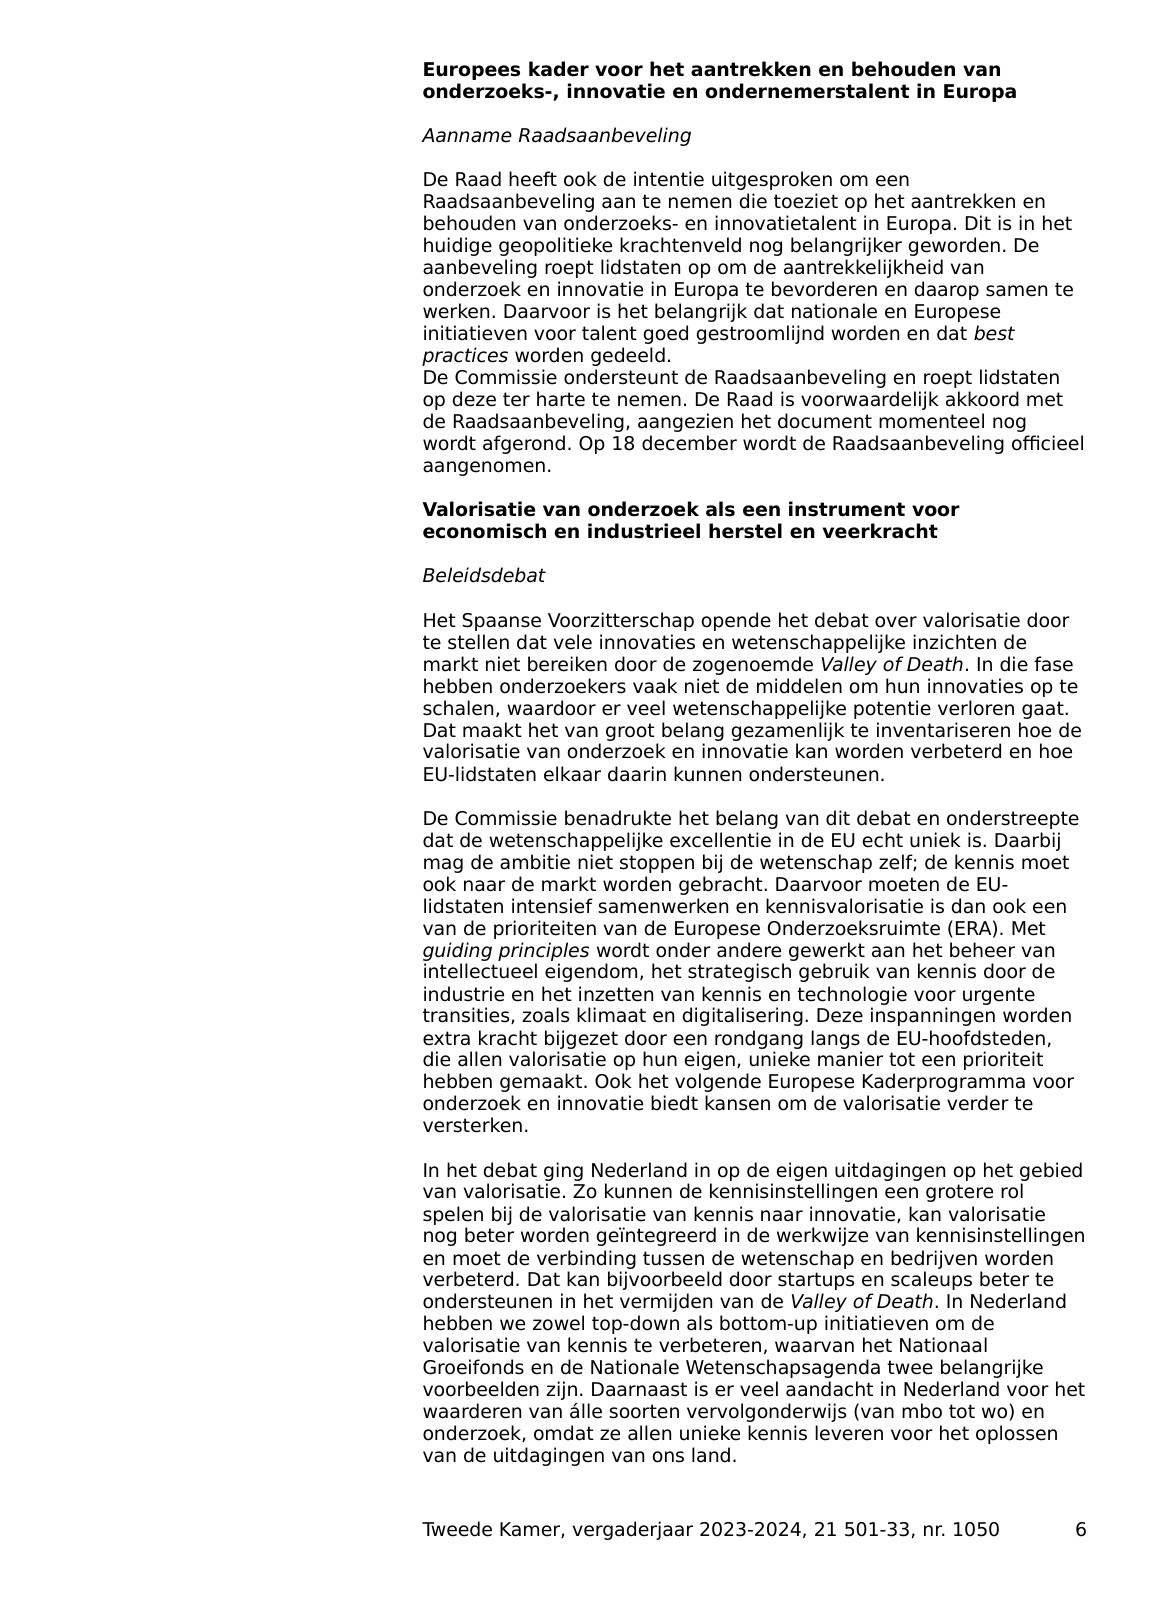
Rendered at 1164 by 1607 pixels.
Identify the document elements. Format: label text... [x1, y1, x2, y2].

text De Commissie benadrukte het belang van dit debat en onderstreepte dat de wetenschappelijke excellentie in de EU echt uniek is. Daarbij mag de ambitie niet stoppen bij de wetenschap zelf; de kennis moet ook naar de markt worden gebracht. Daarvoor moeten de EU-lidstaten intensief samenwerken en kennisvalorisatie is dan ook een van de prioriteiten van de Europese Onderzoeksruimte (ERA). Met guiding principles wordt onder andere gewerkt aan het beheer van intellectueel eigendom, het strategisch gebruik van kennis door de industrie en het inzetten van kennis en technologie voor urgente transities, zoals klimaat en digitalisering. Deze inspanningen worden extra kracht bijgezet door een rondgang langs de EU-hoofdsteden, die allen valorisatie op hun eigen, unieke manier tot een prioriteit hebben gemaakt. Ook het volgende Europese Kaderprogramma voor onderzoek en innovatie biedt kansen om de valorisatie verder te versterken. [422, 808, 1087, 1137]
text In het debat ging Nederland in op de eigen uitdagingen op het gebied van valorisatie. Zo kunnen de kennisinstellingen een grotere rol spelen bij de valorisatie van kennis naar innovatie, kan valorisatie nog beter worden geïntegreerd in de werkwijze van kennisinstellingen en moet de verbinding tussen de wetenschap en bedrijven worden verbeterd. Dat kan bijvoorbeeld door startups en scaleups beter te ondersteunen in het vermijden van de Valley of Death. In Nederland hebben we zowel top-down als bottom-up initiatieven om de valorisatie van kennis te verbeteren, waarvan het Nationaal Groeifonds en de Nationale Wetenschapsagenda twee belangrijke voorbeelden zijn. Daarnaast is er veel aandacht in Nederland voor het waarderen van álle soorten vervolgonderwijs (van mbo tot wo) en onderzoek, omdat ze allen unieke kennis leveren voor het oplossen van de uitdagingen van ons land. [422, 1159, 1087, 1467]
text De Raad heeft ook de intentie uitgesproken om een Raadsaanbeveling aan te nemen die toeziet op het aantrekken en behouden van onderzoeks- en innovatietalent in Europa. Dit is in het huidige geopolitieke krachtenveld nog belangrijker geworden. De aanbeveling roept lidstaten op om de aantrekkelijkheid van onderzoek en innovatie in Europa te bevorderen en daarop samen te werken. Daarvoor is het belangrijk dat nationale en Europese initiatieven voor talent goed gestroomlijnd worden en dat best practices worden gedeeld. [422, 169, 1087, 367]
subtitle Aanname Raadsaanbeveling [422, 125, 1087, 147]
subtitle Europees kader voor het aantrekken en behouden van onderzoeks-, innovatie en ondernemerstalent in Europa [422, 59, 1087, 103]
subtitle Beleidsdebat [422, 565, 1087, 587]
text De Commissie ondersteunt de Raadsaanbeveling en roept lidstaten op deze ter harte te nemen. De Raad is voorwaardelijk akkoord met de Raadsaanbeveling, aangezien het document momenteel nog wordt afgerond. Op 18 december wordt de Raadsaanbeveling officieel aangenomen. [422, 367, 1087, 477]
text Het Spaanse Voorzitterschap opende het debat over valorisatie door te stellen dat vele innovaties en wetenschappelijke inzichten de markt niet bereiken door de zogenoemde Valley of Death. In die fase hebben onderzoekers vaak niet de middelen om hun innovaties op te schalen, waardoor er veel wetenschappelijke potentie verloren gaat. Dat maakt het van groot belang gezamenlijk te inventariseren hoe de valorisatie van onderzoek en innovatie kan worden verbeterd en hoe EU-lidstaten elkaar daarin kunnen ondersteunen. [422, 609, 1087, 785]
subtitle Valorisatie van onderzoek als een instrument voor economisch en industrieel herstel en veerkracht [422, 499, 1087, 543]
